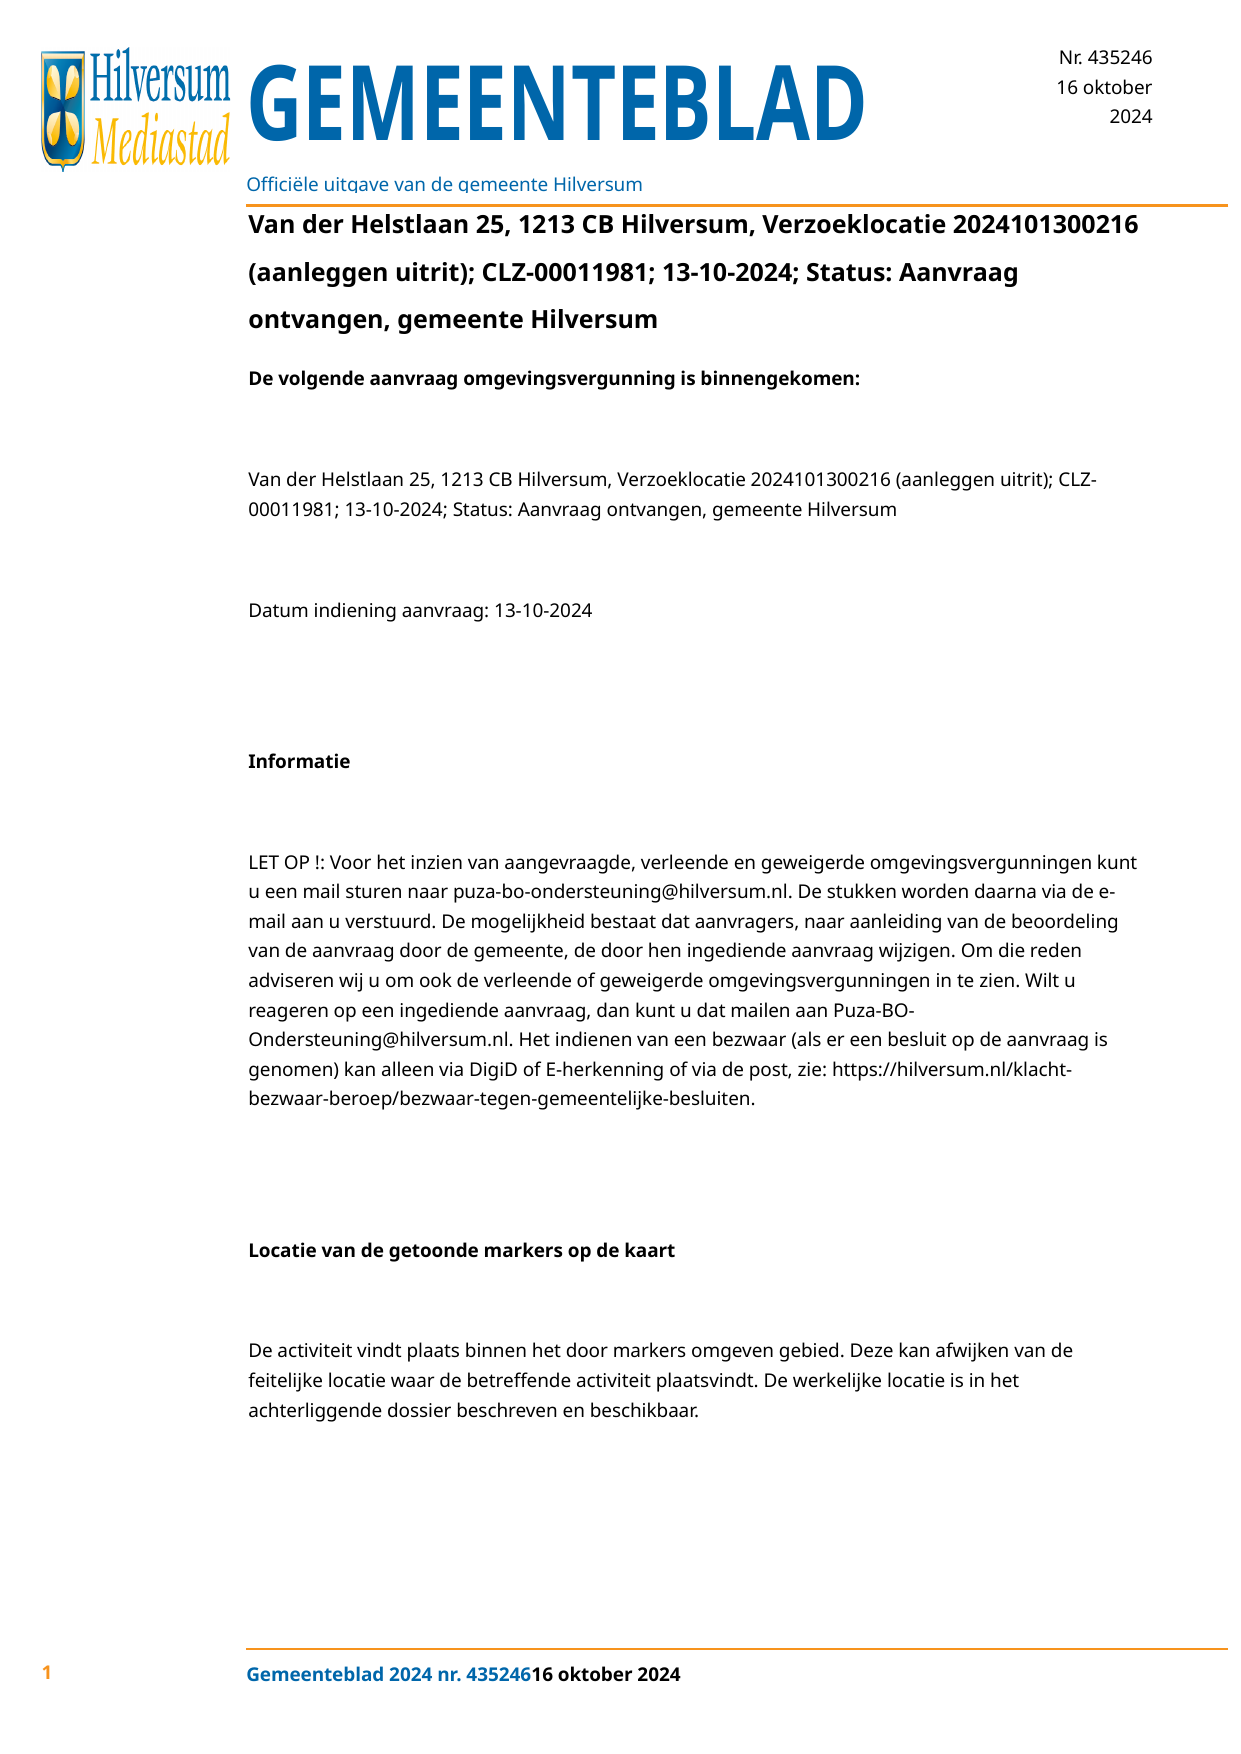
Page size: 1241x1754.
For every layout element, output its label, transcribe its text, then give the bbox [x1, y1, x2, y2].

text Locatie van de getoonde markers op de kaart [248, 1237, 1152, 1262]
text De volgende aanvraag omgevingsvergunning is binnengekomen: [248, 366, 1152, 391]
text Informatie [248, 748, 1152, 774]
picture [41, 47, 231, 172]
text Van der Helstlaan 25, 1213 CB Hilversum, Verzoeklocatie 2024101300216 (aanleggen uitrit); CLZ-00011981; 13-10-2024; Status: Aanvraag ontvangen, gemeente Hilversum [248, 466, 1152, 522]
text De activiteit vindt plaats binnen het door markers omgeven gebied. Deze kan afwijken van de feitelijke locatie waar de betreffende activiteit plaatsvindt. De werkelijke locatie is in het achterliggende dossier beschreven en beschikbaar. [248, 1338, 1152, 1422]
text LET OP !: Voor het inzien van aangevraagde, verleende en geweigerde omgevingsvergunningen kunt u een mail sturen naar puza-bo-ondersteuning@hilversum.nl. De stukken worden daarna via de e-mail aan u verstuurd. De mogelijkheid bestaat dat aanvragers, naar aanleiding van de beoordeling van de aanvraag door de gemeente, de door hen ingediende aanvraag wijzigen. Om die reden adviseren wij u om ook de verleende of geweigerde omgevingsvergunningen in te zien. Wilt u reageren op een ingediende aanvraag, dan kunt u dat mailen aan Puza-BO-Ondersteuning@hilversum.nl. Het indienen van een bezwaar (als er een besluit op de aanvraag is genomen) kan alleen via DigiD of E-herkenning of via de post, zie: https://hilversum.nl/klacht-bezwaar-beroep/bezwaar-tegen-gemeentelijke-besluiten. [248, 849, 1152, 1111]
text Datum indiening aanvraag: 13-10-2024 [248, 597, 1152, 622]
text Van der Helstlaan 25, 1213 CB Hilversum, Verzoeklocatie 2024101300216 (aanleggen uitrit); CLZ-00011981; 13-10-2024; Status: Aanvraag ontvangen, gemeente Hilversum [248, 207, 1152, 336]
